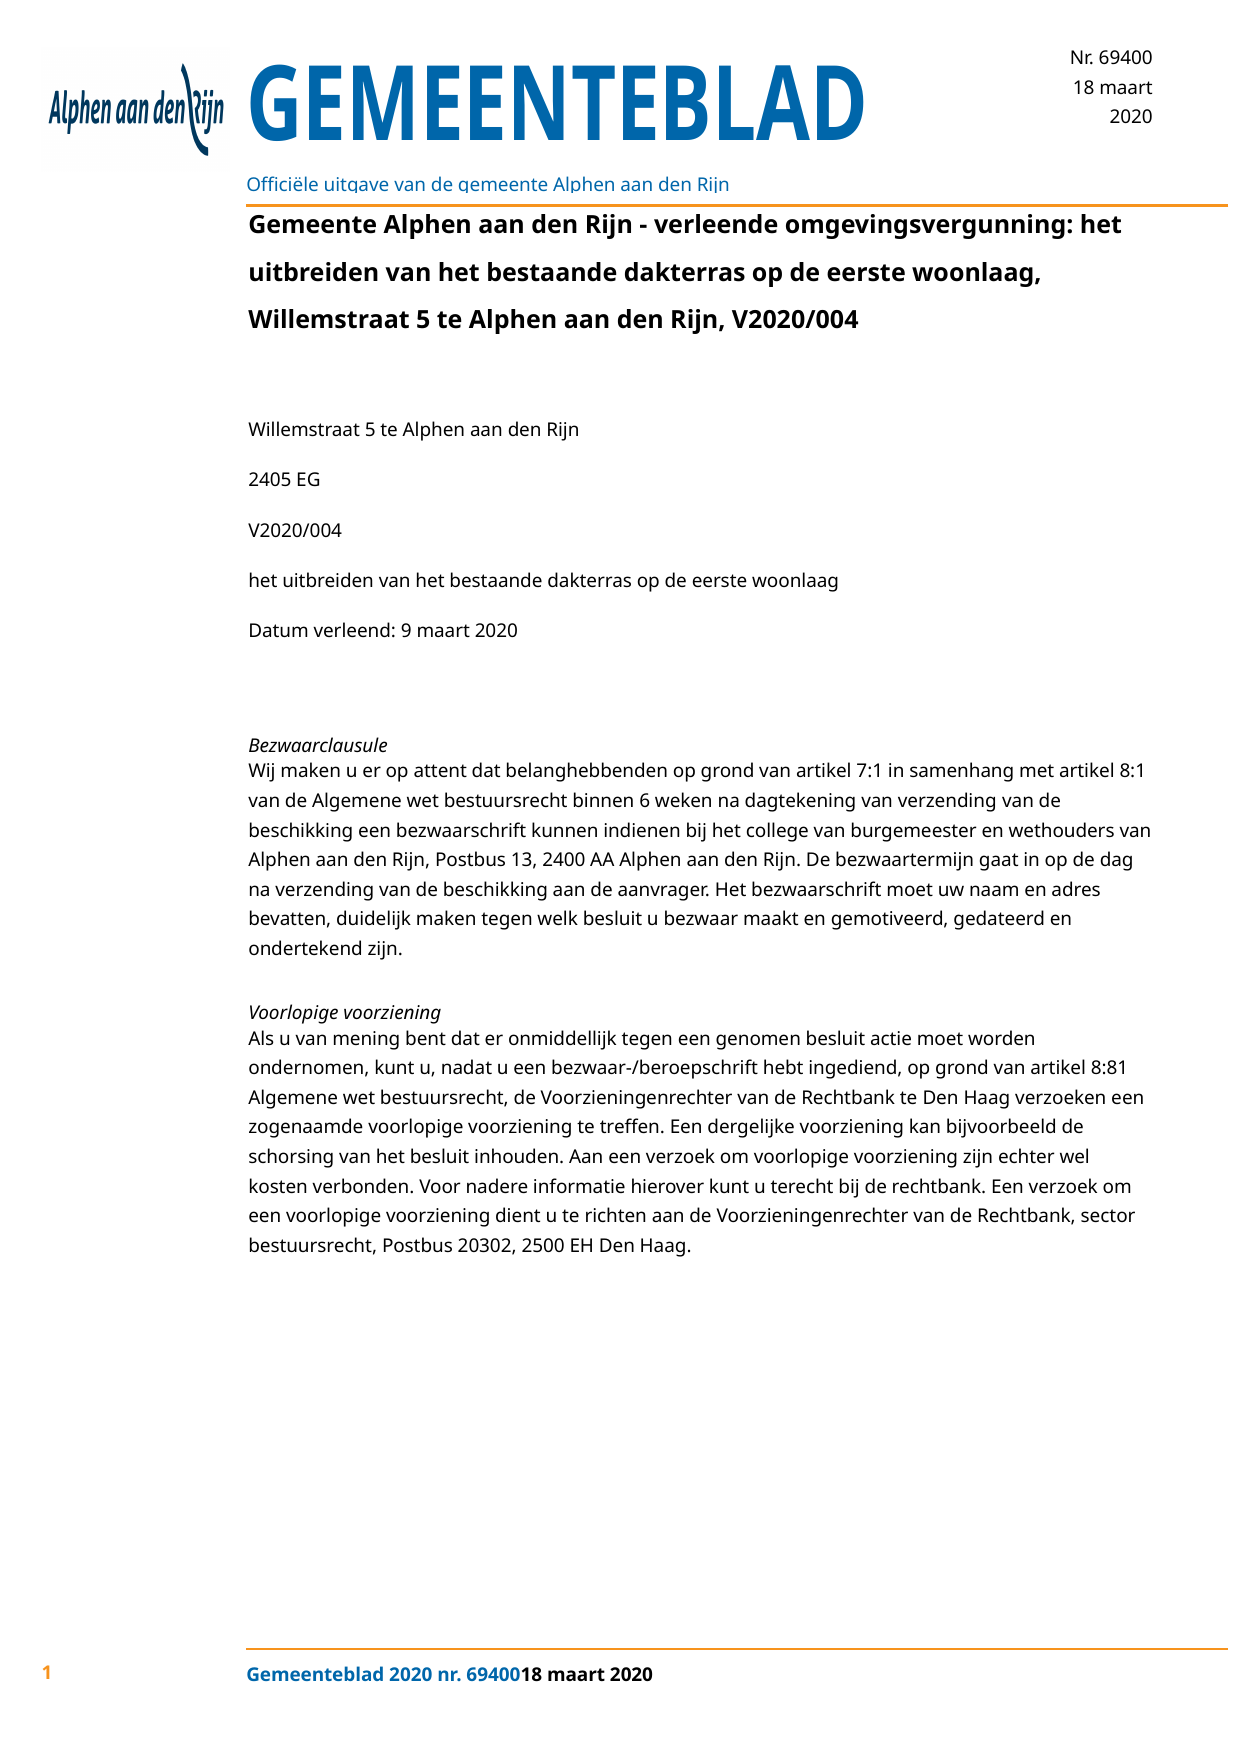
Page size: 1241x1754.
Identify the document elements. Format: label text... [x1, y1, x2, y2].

text het uitbreiden van het bestaande dakterras op de eerste woonlaag [248, 567, 1152, 593]
text Voorlopige voorziening [248, 999, 1152, 1025]
picture [41, 47, 231, 172]
text Als u van mening bent dat er onmiddellijk tegen een genomen besluit actie moet worden ondernomen, kunt u, nadat u een bezwaar-/beroepschrift hebt ingediend, op grond van artikel 8:81 Algemene wet bestuursrecht, de Voorzieningenrechter van de Rechtbank te Den Haag verzoeken een zogenaamde voorlopige voorziening te treffen. Een dergelijke voorziening kan bijvoorbeeld de schorsing van het besluit inhouden. Aan een verzoek om voorlopige voorziening zijn echter wel kosten verbonden. Voor nadere informatie hierover kunt u terecht bij de rechtbank. Een verzoek om een voorlopige voorziening dient u te richten aan de Voorzieningenrechter van de Rechtbank, sector bestuursrecht, Postbus 20302, 2500 EH Den Haag. [248, 1025, 1152, 1258]
text Bezwaarclausule [248, 732, 1152, 758]
text Gemeente Alphen aan den Rijn - verleende omgevingsvergunning: het uitbreiden van het bestaande dakterras op de eerste woonlaag, Willemstraat 5 te Alphen aan den Rijn, V2020/004 [248, 207, 1152, 336]
text V2020/004 [248, 517, 1152, 542]
text Datum verleend: 9 maart 2020 [248, 618, 1152, 643]
text 2405 EG [248, 466, 1152, 492]
text Willemstraat 5 te Alphen aan den Rijn [248, 416, 1152, 442]
text Wij maken u er op attent dat belanghebbenden op grond van artikel 7:1 in samenhang met artikel 8:1 van de Algemene wet bestuursrecht binnen 6 weken na dagtekening van verzending van de beschikking een bezwaarschrift kunnen indienen bij het college van burgemeester en wethouders van Alphen aan den Rijn, Postbus 13, 2400 AA Alphen aan den Rijn. De bezwaartermijn gaat in op de dag na verzending van de beschikking aan de aanvrager. Het bezwaarschrift moet uw naam en adres bevatten, duidelijk maken tegen welk besluit u bezwaar maakt en gemotiveerd, gedateerd en ondertekend zijn. [248, 758, 1152, 961]
